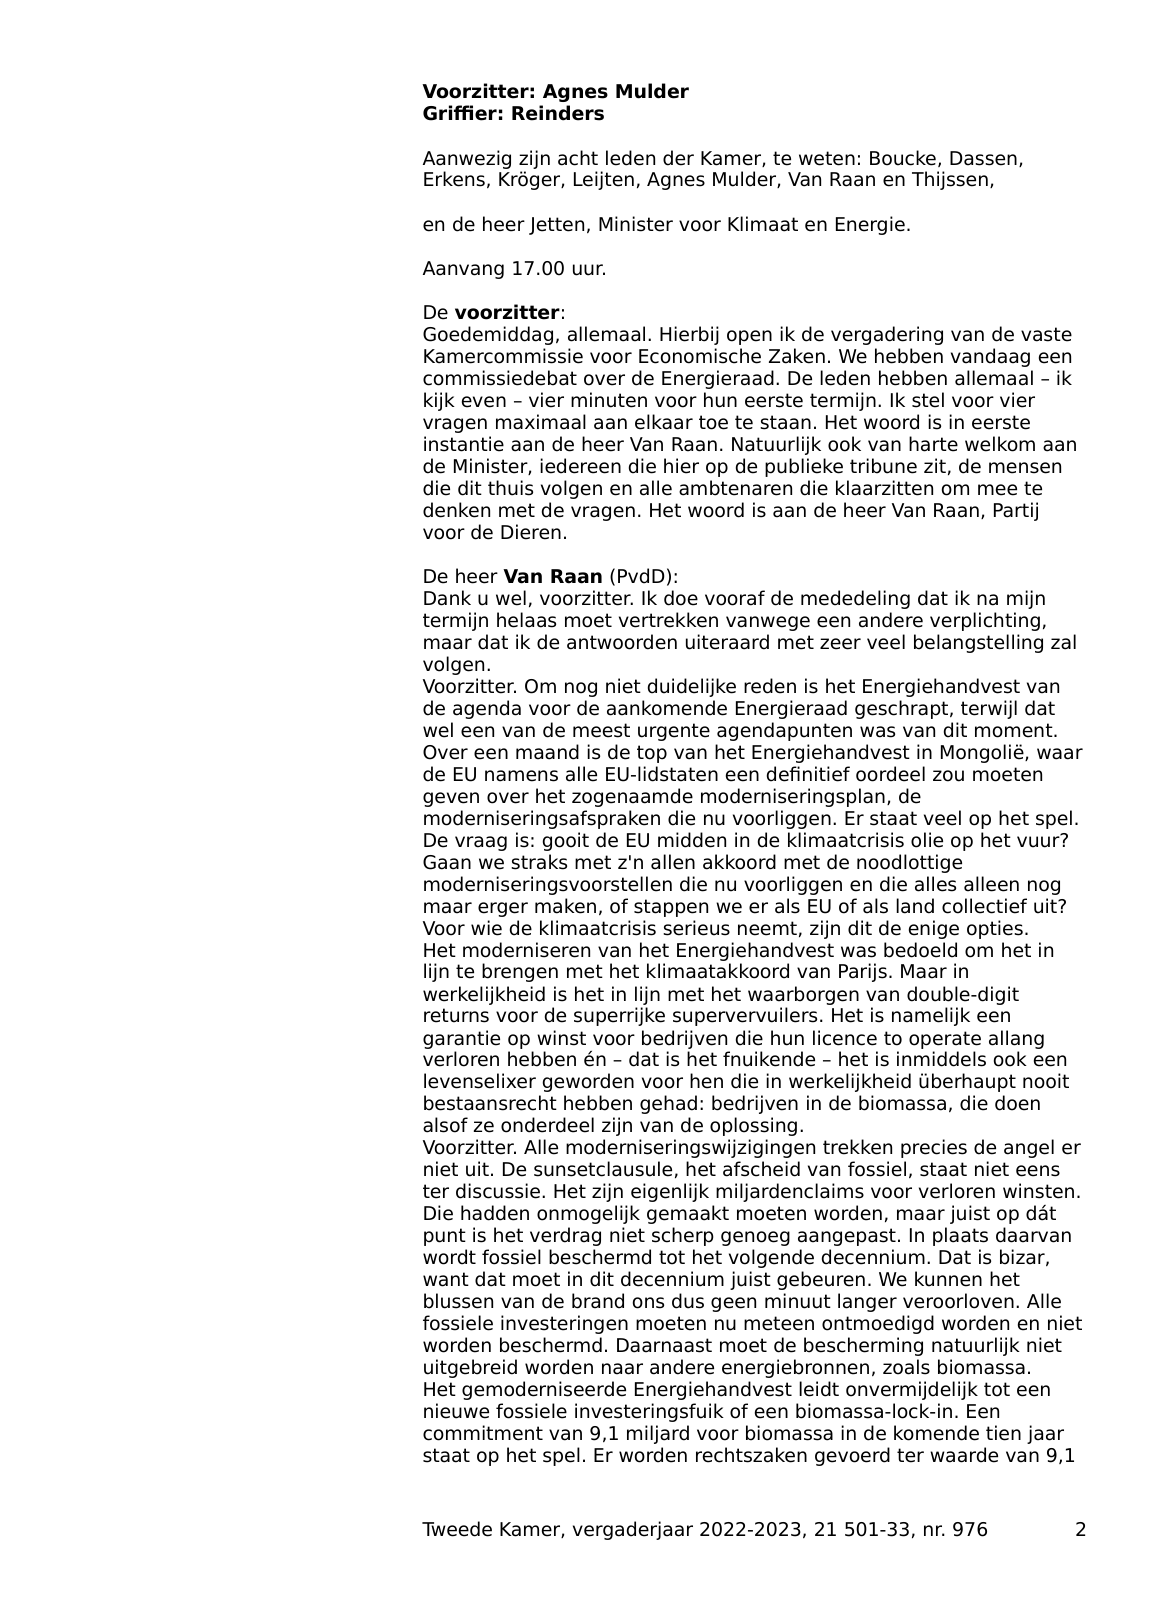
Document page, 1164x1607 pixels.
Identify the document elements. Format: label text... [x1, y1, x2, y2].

text Griffier: Reinders [422, 103, 1087, 125]
text Goedemiddag, allemaal. Hierbij open ik de vergadering van de vaste Kamercommissie voor Economische Zaken. We hebben vandaag een commissiedebat over de Energieraad. De leden hebben allemaal – ik kijk even – vier minuten voor hun eerste termijn. Ik stel voor vier vragen maximaal aan elkaar toe te staan. Het woord is in eerste instantie aan de heer Van Raan. Natuurlijk ook van harte welkom aan de Minister, iedereen die hier op de publieke tribune zit, de mensen die dit thuis volgen en alle ambtenaren die klaarzitten om mee te denken met de vragen. Het woord is aan de heer Van Raan, Partij voor de Dieren. [422, 324, 1087, 544]
text Voorzitter. Om nog niet duidelijke reden is het Energiehandvest van de agenda voor de aankomende Energieraad geschrapt, terwijl dat wel een van de meest urgente agendapunten was van dit moment. Over een maand is de top van het Energiehandvest in Mongolië, waar de EU namens alle EU-lidstaten een definitief oordeel zou moeten geven over het zogenaamde moderniseringsplan, de moderniseringsafspraken die nu voorliggen. Er staat veel op het spel. De vraag is: gooit de EU midden in de klimaatcrisis olie op het vuur? Gaan we straks met z'n allen akkoord met de noodlottige moderniseringsvoorstellen die nu voorliggen en die alles alleen nog maar erger maken, of stappen we er als EU of als land collectief uit? Voor wie de klimaatcrisis serieus neemt, zijn dit de enige opties. [422, 676, 1087, 939]
text Het gemoderniseerde Energiehandvest leidt onvermijdelijk tot een nieuwe fossiele investeringsfuik of een biomassa-lock-in. Een commitment van 9,1 miljard voor biomassa in de komende tien jaar staat op het spel. Er worden rechtszaken gevoerd ter waarde van 9,1 [422, 1379, 1087, 1467]
text en de heer Jetten, Minister voor Klimaat en Energie. [422, 213, 1087, 236]
text Aanvang 17.00 uur. [422, 258, 1087, 280]
text Aanwezig zijn acht leden der Kamer, te weten: Boucke, Dassen, Erkens, Kröger, Leijten, Agnes Mulder, Van Raan en Thijssen, [422, 147, 1087, 191]
text Voorzitter: Agnes Mulder [422, 81, 1087, 103]
text De heer Van Raan (PvdD): [422, 566, 1087, 588]
text Voorzitter. Alle moderniseringswijzigingen trekken precies de angel er niet uit. De sunsetclausule, het afscheid van fossiel, staat niet eens ter discussie. Het zijn eigenlijk miljardenclaims voor verloren winsten. Die hadden onmogelijk gemaakt moeten worden, maar juist op dát punt is het verdrag niet scherp genoeg aangepast. In plaats daarvan wordt fossiel beschermd tot het volgende decennium. Dat is bizar, want dat moet in dit decennium juist gebeuren. We kunnen het blussen van de brand ons dus geen minuut langer veroorloven. Alle fossiele investeringen moeten nu meteen ontmoedigd worden en niet worden beschermd. Daarnaast moet de bescherming natuurlijk niet uitgebreid worden naar andere energiebronnen, zoals biomassa. [422, 1137, 1087, 1379]
text Dank u wel, voorzitter. Ik doe vooraf de mededeling dat ik na mijn termijn helaas moet vertrekken vanwege een andere verplichting, maar dat ik de antwoorden uiteraard met zeer veel belangstelling zal volgen. [422, 588, 1087, 676]
text De voorzitter: [422, 302, 1087, 324]
text Het moderniseren van het Energiehandvest was bedoeld om het in lijn te brengen met het klimaatakkoord van Parijs. Maar in werkelijkheid is het in lijn met het waarborgen van double-digit returns voor de superrijke supervervuilers. Het is namelijk een garantie op winst voor bedrijven die hun licence to operate allang verloren hebben én – dat is het fnuikende – het is inmiddels ook een levenselixer geworden voor hen die in werkelijkheid überhaupt nooit bestaansrecht hebben gehad: bedrijven in de biomassa, die doen alsof ze onderdeel zijn van de oplossing. [422, 939, 1087, 1137]
